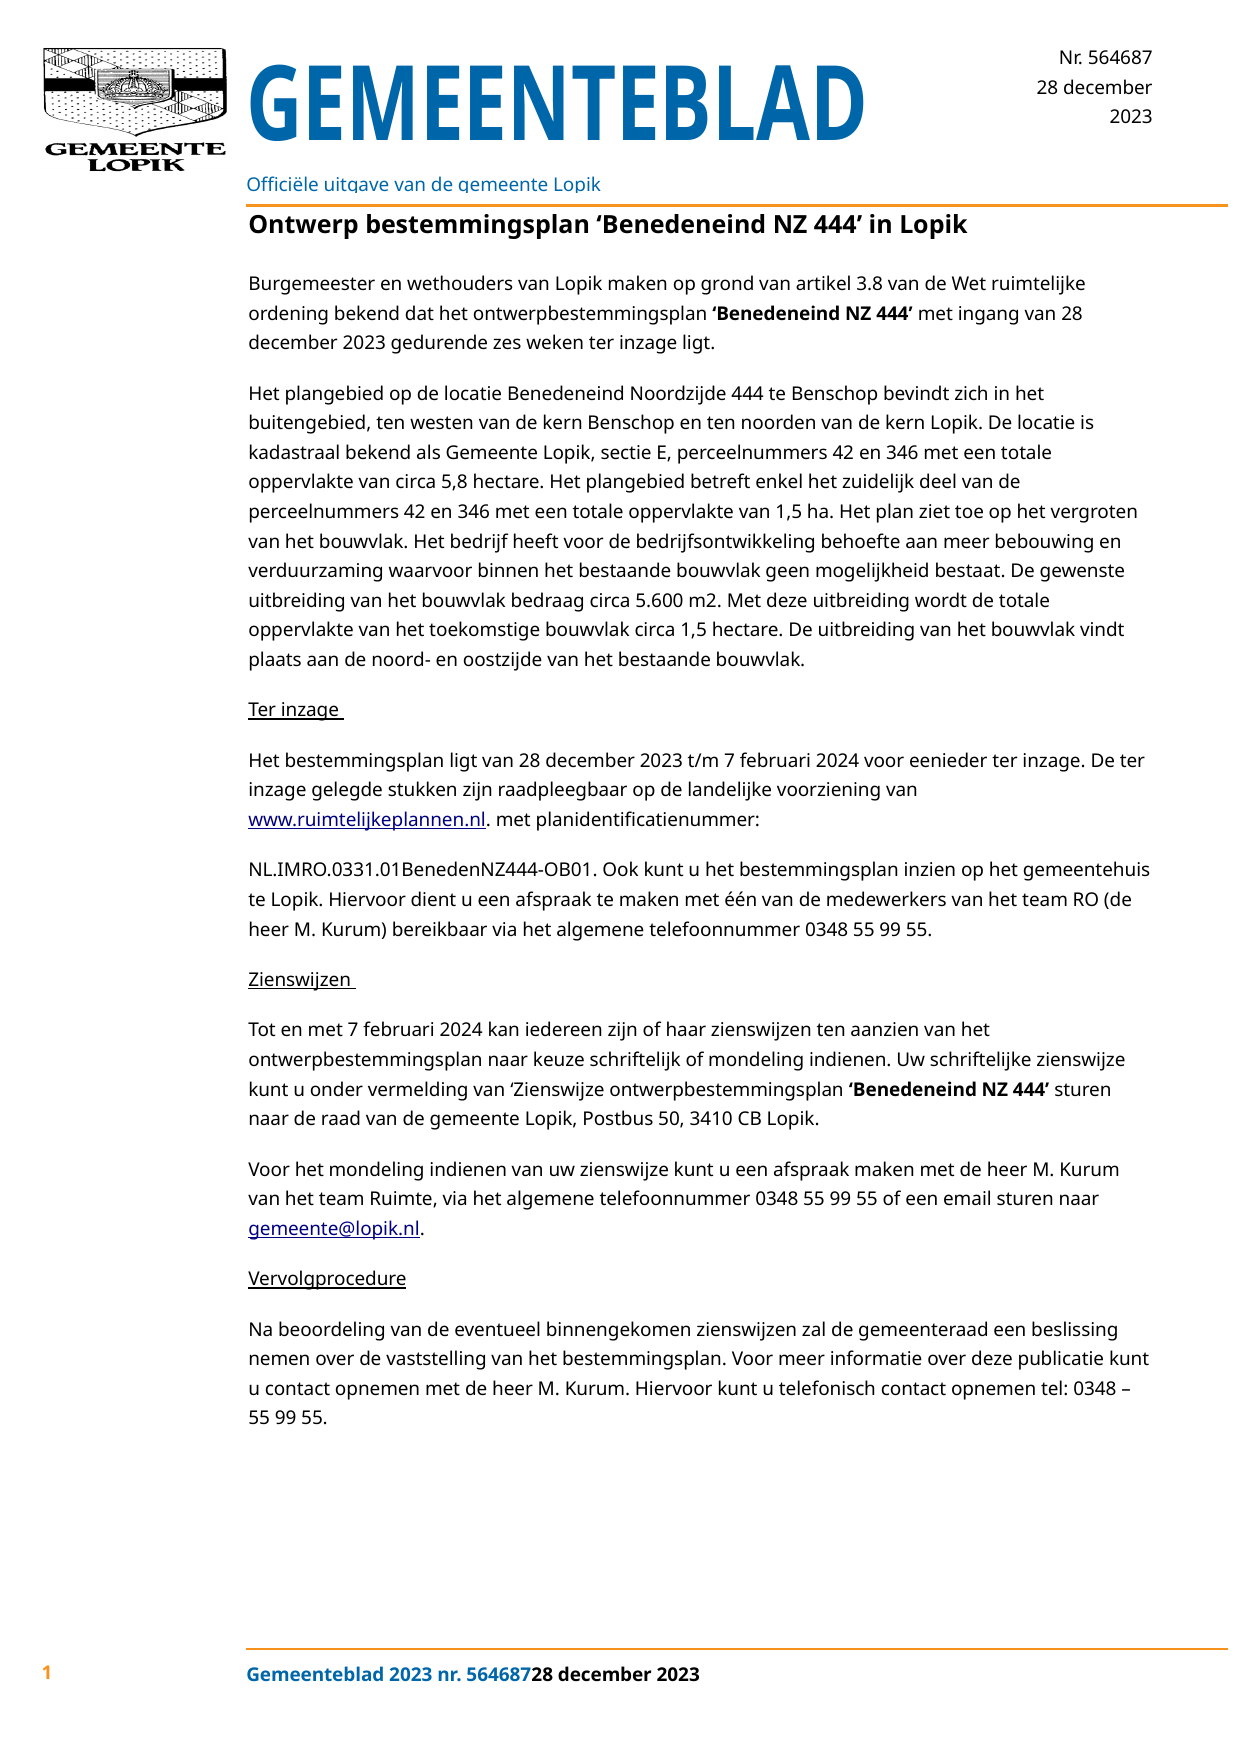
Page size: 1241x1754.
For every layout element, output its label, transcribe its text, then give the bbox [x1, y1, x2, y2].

text Voor het mondeling indienen van uw zienswijze kunt u een afspraak maken met de heer M. Kurum van het team Ruimte, via het algemene telefoonnummer 0348 55 99 55 of een email sturen naar gemeente@lopik.nl. [248, 1156, 1152, 1241]
text Ter inzage [248, 697, 1152, 722]
text Het plangebied op de locatie Benedeneind Noordzijde 444 te Benschop bevindt zich in het buitengebied, ten westen van de kern Benschop en ten noorden van de kern Lopik. De locatie is kadastraal bekend als Gemeente Lopik, sectie E, perceelnummers 42 en 346 met een totale oppervlakte van circa 5,8 hectare. Het plangebied betreft enkel het zuidelijk deel van de perceelnummers 42 en 346 met een totale oppervlakte van 1,5 ha. Het plan ziet toe op het vergroten van het bouwvlak. Het bedrijf heeft voor de bedrijfsontwikkeling behoefte aan meer bebouwing en verduurzaming waarvoor binnen het bestaande bouwvlak geen mogelijkheid bestaat. De gewenste uitbreiding van het bouwvlak bedraag circa 5.600 m2. Met deze uitbreiding wordt de totale oppervlakte van het toekomstige bouwvlak circa 1,5 hectare. De uitbreiding van het bouwvlak vindt plaats aan de noord- en oostzijde van het bestaande bouwvlak. [248, 380, 1152, 672]
text Zienswijzen [248, 966, 1152, 992]
text Tot en met 7 februari 2024 kan iedereen zijn of haar zienswijzen ten aanzien van het ontwerpbestemmingsplan naar keuze schriftelijk of mondeling indienen. Uw schriftelijke zienswijze kunt u onder vermelding van ‘Zienswijze ontwerpbestemmingsplan ‘Benedeneind NZ 444’ sturen naar de raad van de gemeente Lopik, Postbus 50, 3410 CB Lopik. [248, 1017, 1152, 1131]
text Burgemeester en wethouders van Lopik maken op grond van artikel 3.8 van de Wet ruimtelijke ordening bekend dat het ontwerpbestemmingsplan ‘Benedeneind NZ 444’ met ingang van 28 december 2023 gedurende zes weken ter inzage ligt. [248, 270, 1152, 355]
text Het bestemmingsplan ligt van 28 december 2023 t/m 7 februari 2024 voor eenieder ter inzage. De ter inzage gelegde stukken zijn raadpleegbaar op de landelijke voorziening van www.ruimtelijkeplannen.nl. met planidentificatienummer: [248, 747, 1152, 832]
text Vervolgprocedure [248, 1265, 1152, 1291]
text Ontwerp bestemmingsplan ‘Benedeneind NZ 444’ in Lopik [248, 207, 1152, 241]
picture [41, 47, 231, 172]
text Na beoordeling van de eventueel binnengekomen zienswijzen zal de gemeenteraad een beslissing nemen over de vaststelling van het bestemmingsplan. Voor meer informatie over deze publicatie kunt u contact opnemen met de heer M. Kurum. Hiervoor kunt u telefonisch contact opnemen tel: 0348 – 55 99 55. [248, 1316, 1152, 1430]
text NL.IMRO.0331.01BenedenNZ444-OB01. Ook kunt u het bestemmingsplan inzien op het gemeentehuis te Lopik. Hiervoor dient u een afspraak te maken met één van de medewerkers van het team RO (de heer M. Kurum) bereikbaar via het algemene telefoonnummer 0348 55 99 55. [248, 857, 1152, 941]
